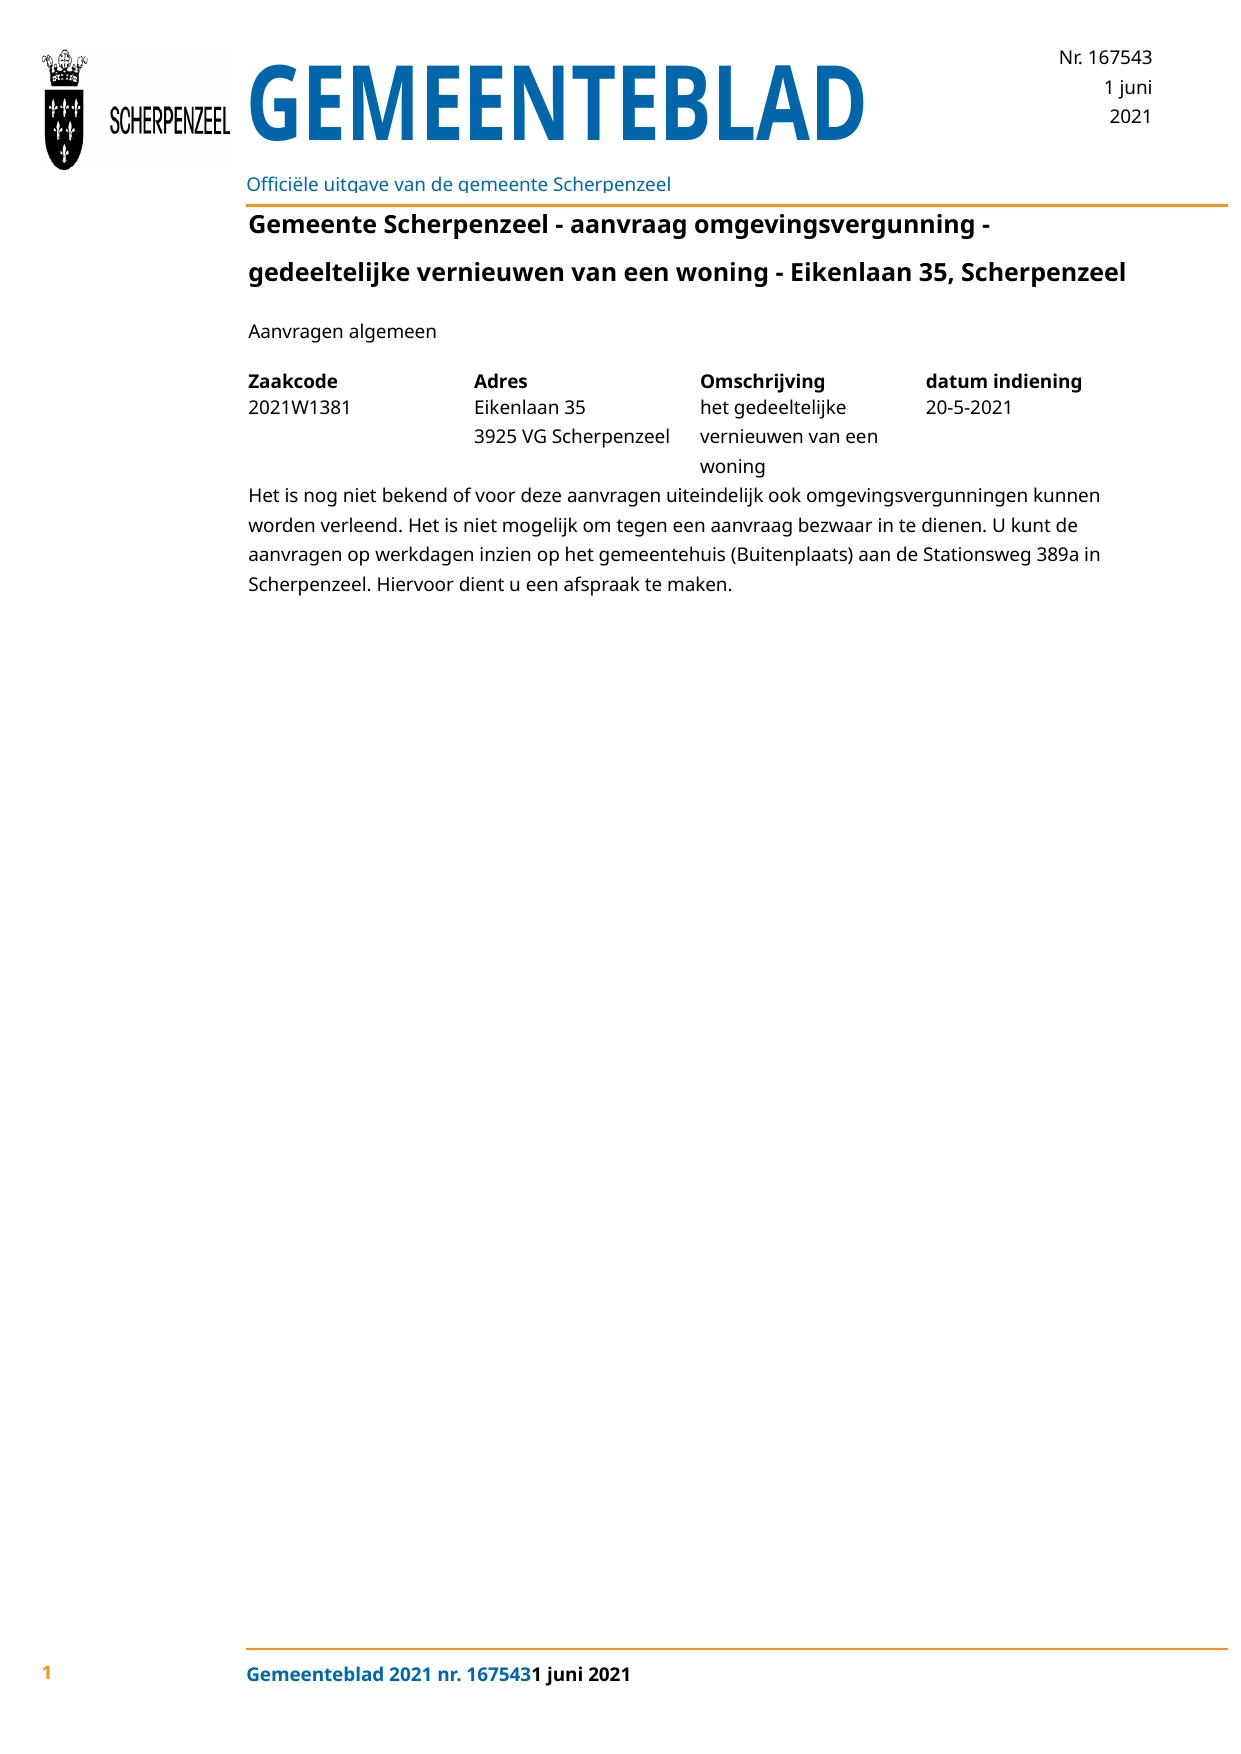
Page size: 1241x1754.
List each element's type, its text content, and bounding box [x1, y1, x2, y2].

table_cell Eikenlaan 35 3925 VG Scherpenzeel [474, 394, 700, 479]
picture [41, 47, 231, 172]
text Aanvragen algemeen [248, 318, 1152, 344]
text Het is nog niet bekend of voor deze aanvragen uiteindelijk ook omgevingsvergunningen kunnen worden verleend. Het is niet mogelijk om tegen een aanvraag bezwaar in te dienen. U kunt de aanvragen op werkdagen inzien op het gemeentehuis (Buitenplaats) aan de Stationsweg 389a in Scherpenzeel. Hiervoor dient u een afspraak te maken. [248, 482, 1152, 597]
table_cell 2021W1381 [248, 394, 474, 479]
text Gemeente Scherpenzeel - aanvraag omgevingsvergunning - gedeeltelijke vernieuwen van een woning - Eikenlaan 35, Scherpenzeel [248, 207, 1152, 288]
table_header Adres [474, 369, 700, 394]
table_cell het gedeeltelijke vernieuwen van een woning [700, 394, 926, 479]
table_header Omschrijving [700, 369, 926, 394]
table_cell 20-5-2021 [926, 394, 1152, 479]
table_header datum indiening [926, 369, 1152, 394]
table_header Zaakcode [248, 369, 474, 394]
